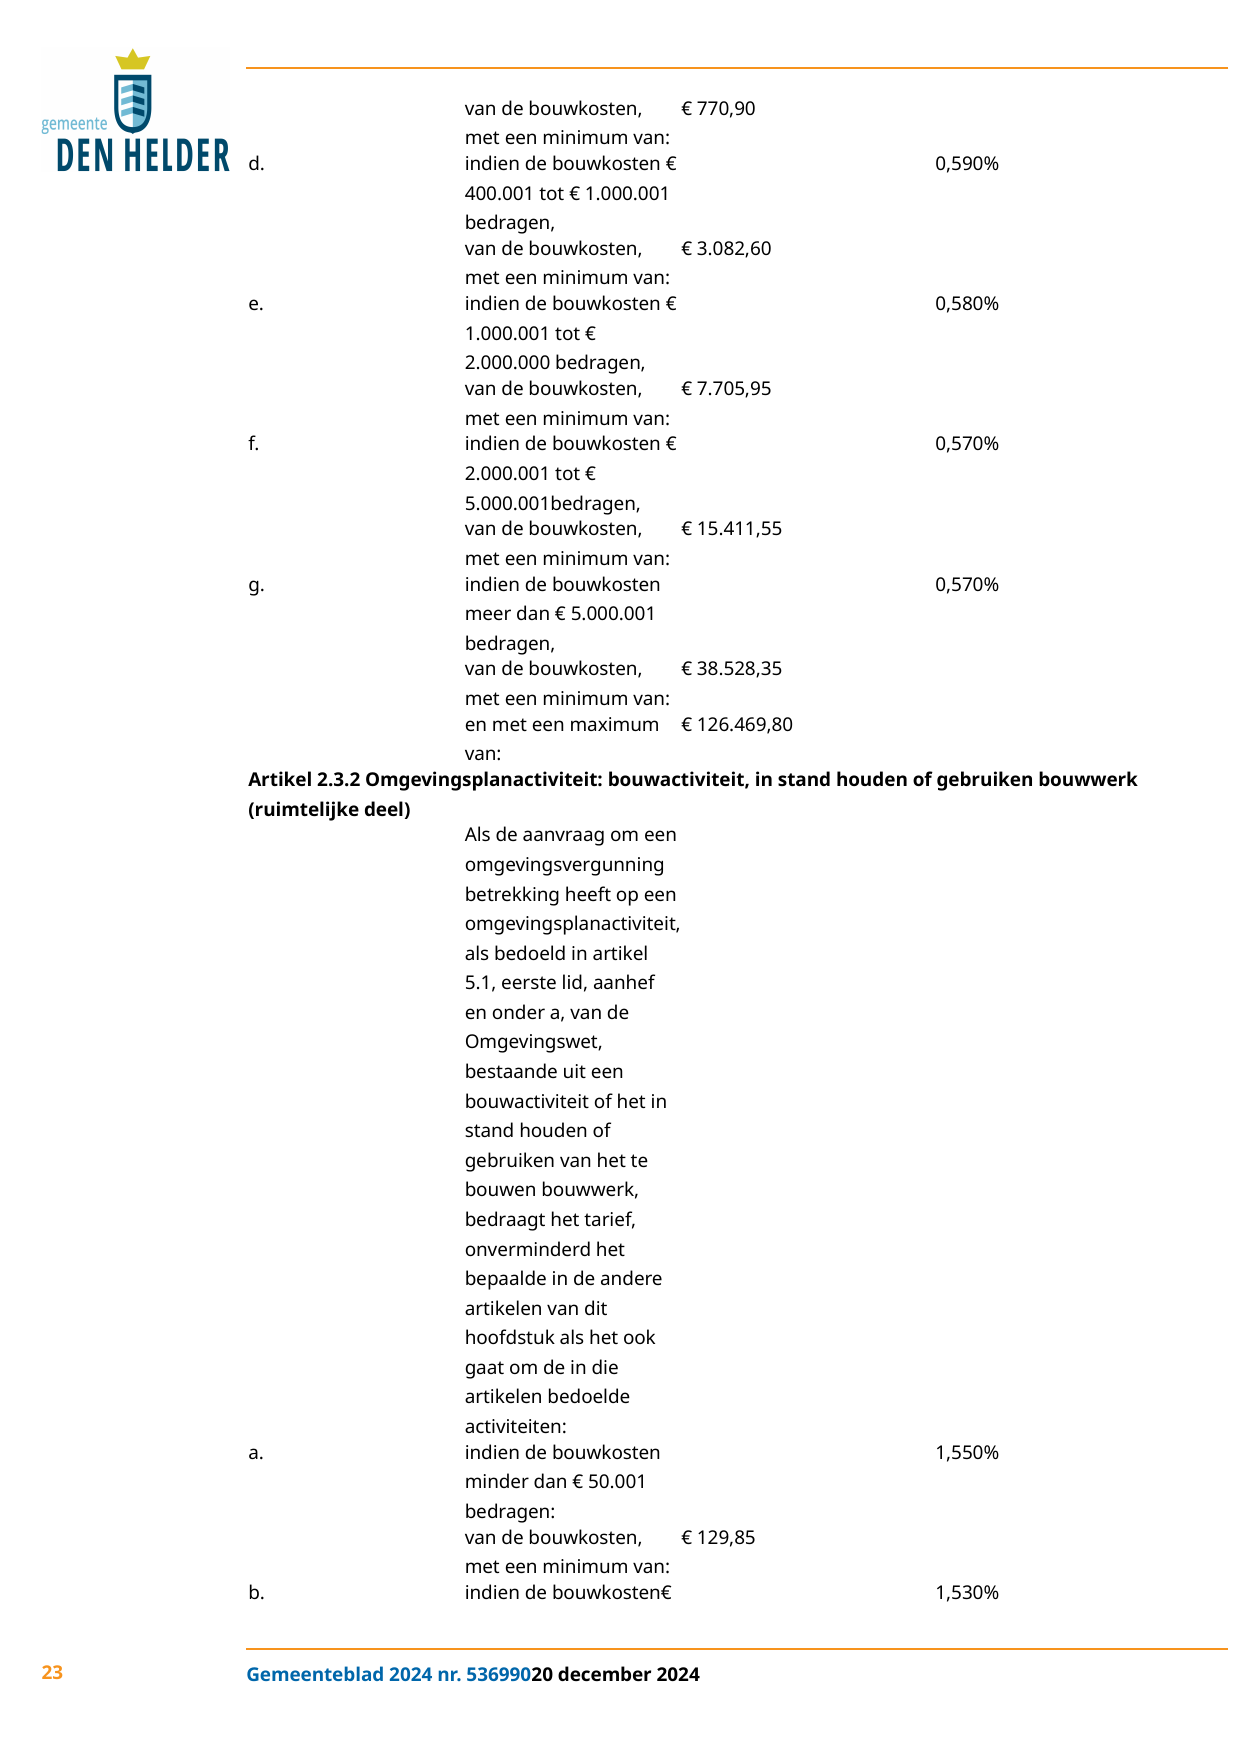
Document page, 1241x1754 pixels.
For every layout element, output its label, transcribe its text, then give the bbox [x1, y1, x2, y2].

table_cell [248, 711, 464, 766]
table_cell en met een maximum van: [465, 711, 681, 766]
table_cell van de bouwkosten, met een minimum van: [465, 515, 681, 571]
table_cell indien de bouwkosten€ [465, 1579, 681, 1605]
picture [130, 157, 135, 172]
table_cell € 7.705,95 [681, 375, 935, 431]
table_cell van de bouwkosten, met een minimum van: [465, 1524, 681, 1579]
table_cell 0,590% [935, 150, 1152, 235]
table_cell indien de bouwkosten € 1.000.001 tot € 2.000.000 bedragen, [465, 290, 681, 375]
table_cell [935, 822, 1152, 1439]
table_cell d. [248, 150, 464, 235]
picture [63, 144, 68, 165]
table_cell [935, 375, 1152, 431]
table_cell b. [248, 1579, 464, 1605]
table_cell [681, 1579, 935, 1605]
table_cell indien de bouwkosten € 2.000.001 tot € 5.000.001bedragen, [465, 431, 681, 515]
picture [220, 160, 224, 172]
table_cell g. [248, 571, 464, 656]
table_cell € 15.411,55 [681, 515, 935, 571]
picture [100, 154, 106, 172]
table_cell indien de bouwkosten minder dan € 50.001 bedragen: [465, 1439, 681, 1524]
table_cell van de bouwkosten, met een minimum van: [465, 235, 681, 290]
table_cell [681, 822, 935, 1439]
table_cell 1,530% [935, 1579, 1152, 1605]
table_cell [248, 822, 464, 1439]
table_cell [681, 290, 935, 375]
table_cell Artikel 2.3.2 Omgevingsplanactiviteit: bouwactiviteit, in stand houden of gebruiken bouwwerk (ruimtelijke deel) [248, 766, 1152, 822]
table_cell [935, 1524, 1152, 1579]
table_cell Als de aanvraag om een omgevingsvergunning betrekking heeft op een omgevingsplanactiviteit, als bedoeld in artikel 5.1, eerste lid, aanhef en onder a, van de Omgevingswet, bestaande uit een bouwactiviteit of het in stand houden of gebruiken van het te bouwen bouwwerk, bedraagt het tarief, onverminderd het bepaalde in de andere artikelen van dit hoofdstuk als het ook gaat om de in die artikelen bedoelde activiteiten: [465, 822, 681, 1439]
table_cell [935, 515, 1152, 571]
table_cell [248, 515, 464, 571]
table_cell [248, 235, 464, 290]
table_cell 0,580% [935, 290, 1152, 375]
table_cell [248, 1524, 464, 1579]
table_cell [248, 95, 464, 150]
table_cell [681, 1439, 935, 1524]
table_cell [935, 656, 1152, 711]
table_cell [681, 150, 935, 235]
table_cell [935, 711, 1152, 766]
picture [182, 144, 187, 165]
table_cell [248, 656, 464, 711]
table_cell 0,570% [935, 571, 1152, 656]
table_cell van de bouwkosten, met een minimum van: [465, 95, 681, 150]
table_cell a. [248, 1439, 464, 1524]
picture [41, 47, 231, 172]
table_cell e. [248, 290, 464, 375]
table_cell 0,570% [935, 431, 1152, 515]
table_cell € 129,85 [681, 1524, 935, 1579]
table_cell van de bouwkosten, met een minimum van: [465, 656, 681, 711]
table_cell [935, 95, 1152, 150]
table_cell indien de bouwkosten meer dan € 5.000.001 bedragen, [465, 571, 681, 656]
table_cell [681, 431, 935, 515]
table_cell f. [248, 431, 464, 515]
table_cell 1,550% [935, 1439, 1152, 1524]
table_cell € 770,90 [681, 95, 935, 150]
table_cell € 38.528,35 [681, 656, 935, 711]
table_cell indien de bouwkosten € 400.001 tot € 1.000.001 bedragen, [465, 150, 681, 235]
table_cell € 3.082,60 [681, 235, 935, 290]
table_cell € 126.469,80 [681, 711, 935, 766]
table_cell van de bouwkosten, met een minimum van: [465, 375, 681, 431]
table_cell [935, 235, 1152, 290]
table_cell [248, 375, 464, 431]
table_cell [681, 571, 935, 656]
